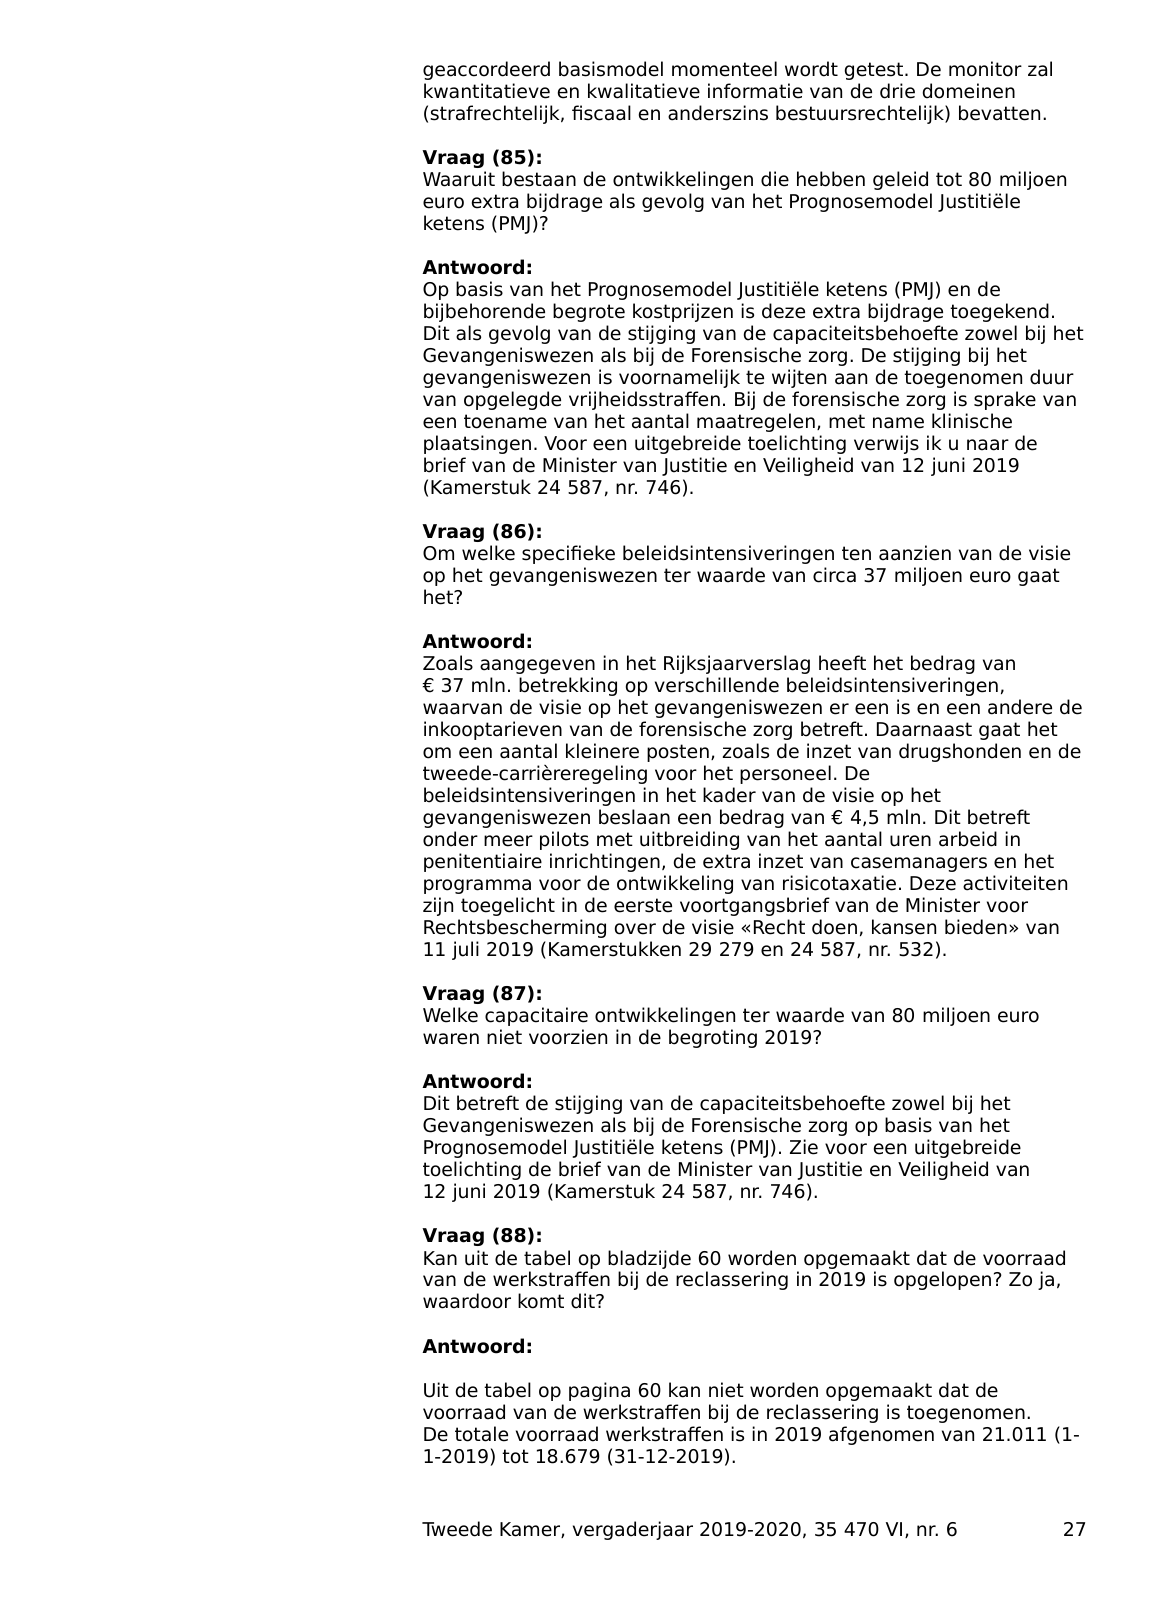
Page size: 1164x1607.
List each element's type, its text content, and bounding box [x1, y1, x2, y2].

text Dit betreft de stijging van de capaciteitsbehoefte zowel bij het Gevangeniswezen als bij de Forensische zorg op basis van het Prognosemodel Justitiële ketens (PMJ). Zie voor een uitgebreide toelichting de brief van de Minister van Justitie en Veiligheid van 12 juni 2019 (Kamerstuk 24 587, nr. 746). [422, 1093, 1087, 1203]
text geaccordeerd basismodel momenteel wordt getest. De monitor zal kwantitatieve en kwalitatieve informatie van de drie domeinen (strafrechtelijk, fiscaal en anderszins bestuursrechtelijk) bevatten. [422, 59, 1087, 125]
subtitle Antwoord: [422, 631, 1087, 653]
subtitle Vraag (86): [422, 521, 1087, 543]
text Op basis van het Prognosemodel Justitiële ketens (PMJ) en de bijbehorende begrote kostprijzen is deze extra bijdrage toegekend. Dit als gevolg van de stijging van de capaciteitsbehoefte zowel bij het Gevangeniswezen als bij de Forensische zorg. De stijging bij het gevangeniswezen is voornamelijk te wijten aan de toegenomen duur van opgelegde vrijheidsstraffen. Bij de forensische zorg is sprake van een toename van het aantal maatregelen, met name klinische plaatsingen. Voor een uitgebreide toelichting verwijs ik u naar de brief van de Minister van Justitie en Veiligheid van 12 juni 2019 (Kamerstuk 24 587, nr. 746). [422, 279, 1087, 499]
subtitle Vraag (87): [422, 983, 1087, 1005]
subtitle Vraag (88): [422, 1225, 1087, 1247]
text Waaruit bestaan de ontwikkelingen die hebben geleid tot 80 miljoen euro extra bijdrage als gevolg van het Prognosemodel Justitiële ketens (PMJ)? [422, 169, 1087, 235]
text Zoals aangegeven in het Rijksjaarverslag heeft het bedrag van € 37 mln. betrekking op verschillende beleidsintensiveringen, waarvan de visie op het gevangeniswezen er een is en een andere de inkooptarieven van de forensische zorg betreft. Daarnaast gaat het om een aantal kleinere posten, zoals de inzet van drugshonden en de tweede-carrièreregeling voor het personeel. De beleidsintensiveringen in het kader van de visie op het gevangeniswezen beslaan een bedrag van € 4,5 mln. Dit betreft onder meer pilots met uitbreiding van het aantal uren arbeid in penitentiaire inrichtingen, de extra inzet van casemanagers en het programma voor de ontwikkeling van risicotaxatie. Deze activiteiten zijn toegelicht in de eerste voortgangsbrief van de Minister voor Rechtsbescherming over de visie «Recht doen, kansen bieden» van 11 juli 2019 (Kamerstukken 29 279 en 24 587, nr. 532). [422, 653, 1087, 961]
text De totale voorraad werkstraffen is in 2019 afgenomen van 21.011 (1-1-2019) tot 18.679 (31-12-2019). [422, 1424, 1087, 1468]
text Om welke specifieke beleidsintensiveringen ten aanzien van de visie op het gevangeniswezen ter waarde van circa 37 miljoen euro gaat het? [422, 543, 1087, 609]
subtitle Antwoord: [422, 1071, 1087, 1093]
subtitle Antwoord: [422, 257, 1087, 279]
subtitle Antwoord: [422, 1336, 1087, 1357]
text Kan uit de tabel op bladzijde 60 worden opgemaakt dat de voorraad van de werkstraffen bij de reclassering in 2019 is opgelopen? Zo ja, waardoor komt dit? [422, 1247, 1087, 1313]
text Welke capacitaire ontwikkelingen ter waarde van 80 miljoen euro waren niet voorzien in de begroting 2019? [422, 1005, 1087, 1049]
subtitle Vraag (85): [422, 147, 1087, 169]
text Uit de tabel op pagina 60 kan niet worden opgemaakt dat de voorraad van de werkstraffen bij de reclassering is toegenomen. [422, 1380, 1087, 1424]
